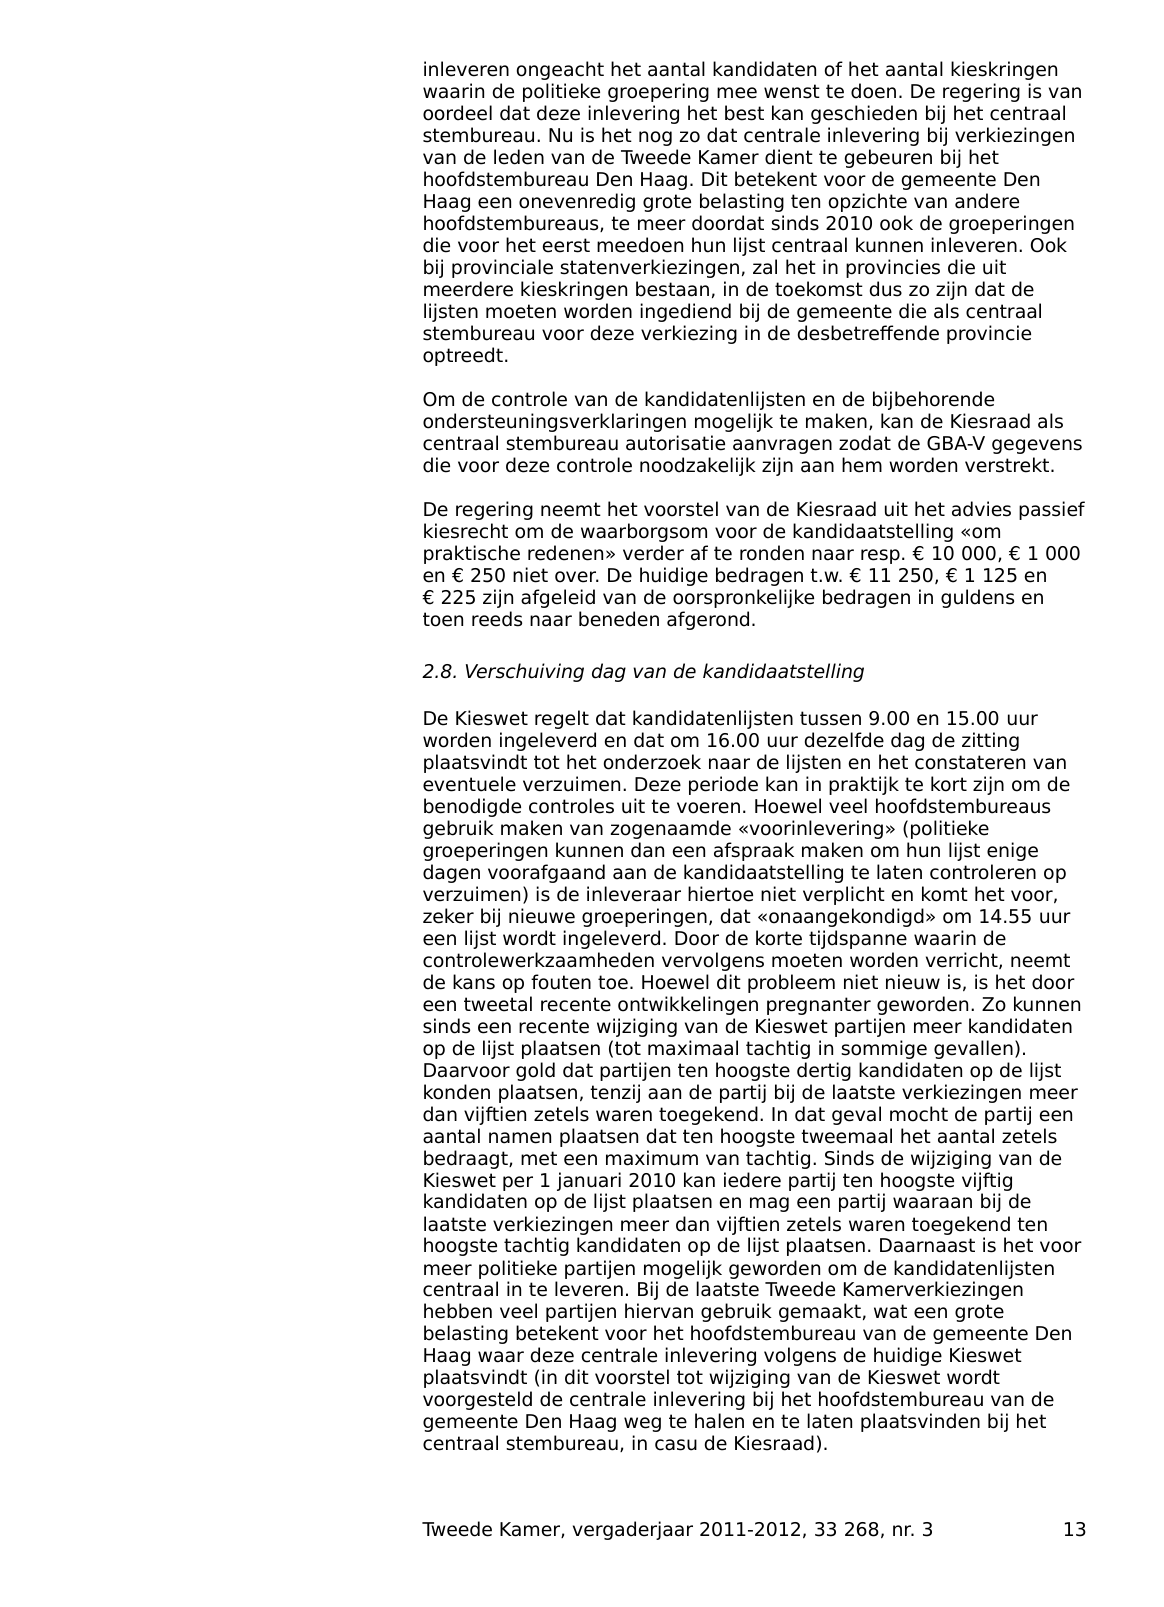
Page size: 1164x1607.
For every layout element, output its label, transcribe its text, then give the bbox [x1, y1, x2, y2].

text De Kieswet regelt dat kandidatenlijsten tussen 9.00 en 15.00 uur worden ingeleverd en dat om 16.00 uur dezelfde dag de zitting plaatsvindt tot het onderzoek naar de lijsten en het constateren van eventuele verzuimen. Deze periode kan in praktijk te kort zijn om de benodigde controles uit te voeren. Hoewel veel hoofdstembureaus gebruik maken van zogenaamde «voorinlevering» (politieke groeperingen kunnen dan een afspraak maken om hun lijst enige dagen voorafgaand aan de kandidaatstelling te laten controleren op verzuimen) is de inleveraar hiertoe niet verplicht en komt het voor, zeker bij nieuwe groeperingen, dat «onaangekondigd» om 14.55 uur een lijst wordt ingeleverd. Door de korte tijdspanne waarin de controlewerkzaamheden vervolgens moeten worden verricht, neemt de kans op fouten toe. Hoewel dit probleem niet nieuw is, is het door een tweetal recente ontwikkelingen pregnanter geworden. Zo kunnen sinds een recente wijziging van de Kieswet partijen meer kandidaten op de lijst plaatsen (tot maximaal tachtig in sommige gevallen). Daarvoor gold dat partijen ten hoogste dertig kandidaten op de lijst konden plaatsen, tenzij aan de partij bij de laatste verkiezingen meer dan vijftien zetels waren toegekend. In dat geval mocht de partij een aantal namen plaatsen dat ten hoogste tweemaal het aantal zetels bedraagt, met een maximum van tachtig. Sinds de wijziging van de Kieswet per 1 januari 2010 kan iedere partij ten hoogste vijftig kandidaten op de lijst plaatsen en mag een partij waaraan bij de laatste verkiezingen meer dan vijftien zetels waren toegekend ten hoogste tachtig kandidaten op de lijst plaatsen. Daarnaast is het voor meer politieke partijen mogelijk geworden om de kandidatenlijsten centraal in te leveren. Bij de laatste Tweede Kamerverkiezingen hebben veel partijen hiervan gebruik gemaakt, wat een grote belasting betekent voor het hoofdstembureau van de gemeente Den Haag waar deze centrale inlevering volgens de huidige Kieswet plaatsvindt (in dit voorstel tot wijziging van de Kieswet wordt voorgesteld de centrale inlevering bij het hoofdstembureau van de gemeente Den Haag weg te halen en te laten plaatsvinden bij het centraal stembureau, in casu de Kiesraad). [422, 708, 1087, 1455]
subtitle 2.8. Verschuiving dag van de kandidaatstelling [422, 661, 1087, 683]
text inleveren ongeacht het aantal kandidaten of het aantal kieskringen waarin de politieke groepering mee wenst te doen. De regering is van oordeel dat deze inlevering het best kan geschieden bij het centraal stembureau. Nu is het nog zo dat centrale inlevering bij verkiezingen van de leden van de Tweede Kamer dient te gebeuren bij het hoofdstembureau Den Haag. Dit betekent voor de gemeente Den Haag een onevenredig grote belasting ten opzichte van andere hoofdstembureaus, te meer doordat sinds 2010 ook de groeperingen die voor het eerst meedoen hun lijst centraal kunnen inleveren. Ook bij provinciale statenverkiezingen, zal het in provincies die uit meerdere kieskringen bestaan, in de toekomst dus zo zijn dat de lijsten moeten worden ingediend bij de gemeente die als centraal stembureau voor deze verkiezing in de desbetreffende provincie optreedt. [422, 59, 1087, 367]
text De regering neemt het voorstel van de Kiesraad uit het advies passief kiesrecht om de waarborgsom voor de kandidaatstelling «om praktische redenen» verder af te ronden naar resp. € 10 000, € 1 000 en € 250 niet over. De huidige bedragen t.w. € 11 250, € 1 125 en € 225 zijn afgeleid van de oorspronkelijke bedragen in guldens en toen reeds naar beneden afgerond. [422, 499, 1087, 631]
text Om de controle van de kandidatenlijsten en de bijbehorende ondersteuningsverklaringen mogelijk te maken, kan de Kiesraad als centraal stembureau autorisatie aanvragen zodat de GBA-V gegevens die voor deze controle noodzakelijk zijn aan hem worden verstrekt. [422, 389, 1087, 477]
